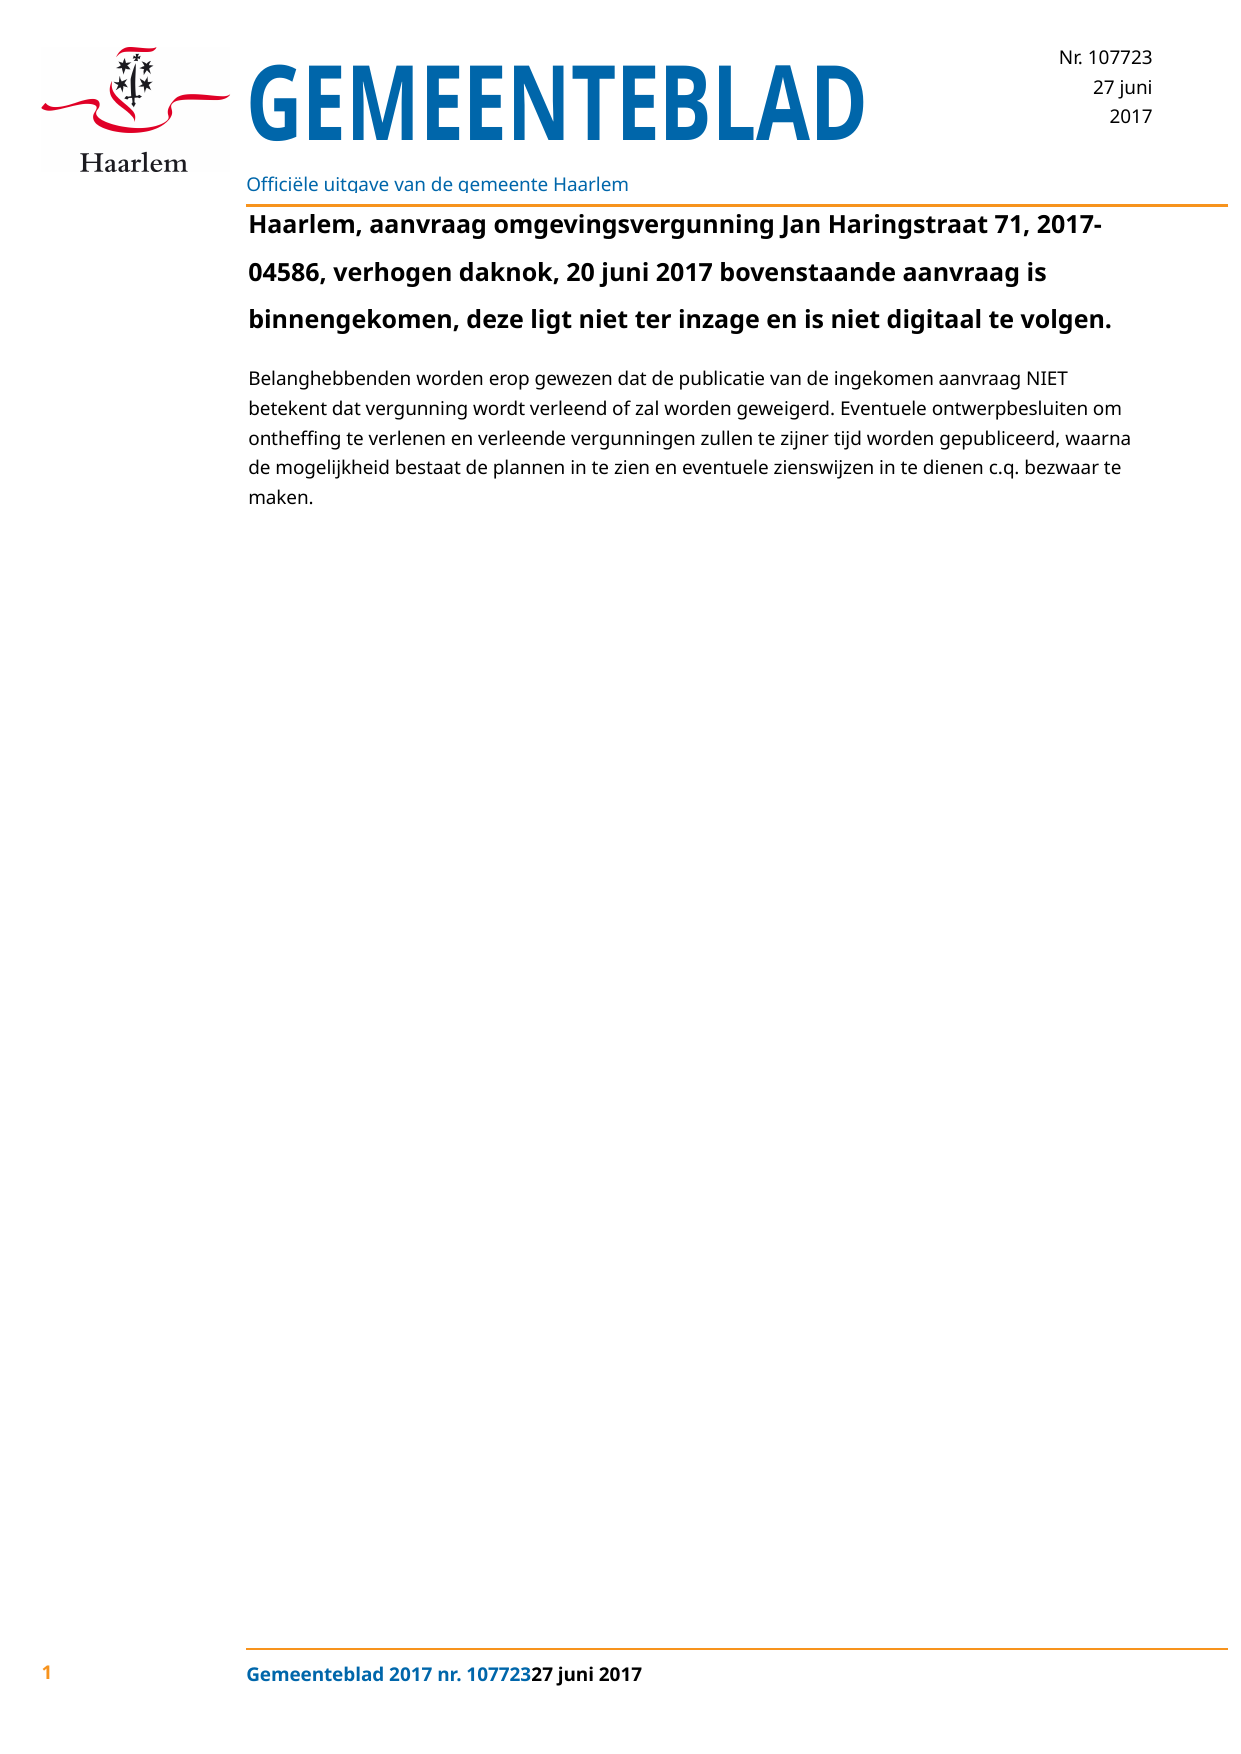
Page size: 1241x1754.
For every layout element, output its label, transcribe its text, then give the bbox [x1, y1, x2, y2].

text Haarlem, aanvraag omgevingsvergunning Jan Haringstraat 71, 2017-04586, verhogen daknok, 20 juni 2017 bovenstaande aanvraag is binnengekomen, deze ligt niet ter inzage en is niet digitaal te volgen. [248, 207, 1152, 336]
picture [41, 47, 231, 172]
text Belanghebbenden worden erop gewezen dat de publicatie van de ingekomen aanvraag NIET betekent dat vergunning wordt verleend of zal worden geweigerd. Eventuele ontwerpbesluiten om ontheffing te verlenen en verleende vergunningen zullen te zijner tijd worden gepubliceerd, waarna de mogelijkheid bestaat de plannen in te zien en eventuele zienswijzen in te dienen c.q. bezwaar te maken. [248, 366, 1152, 509]
